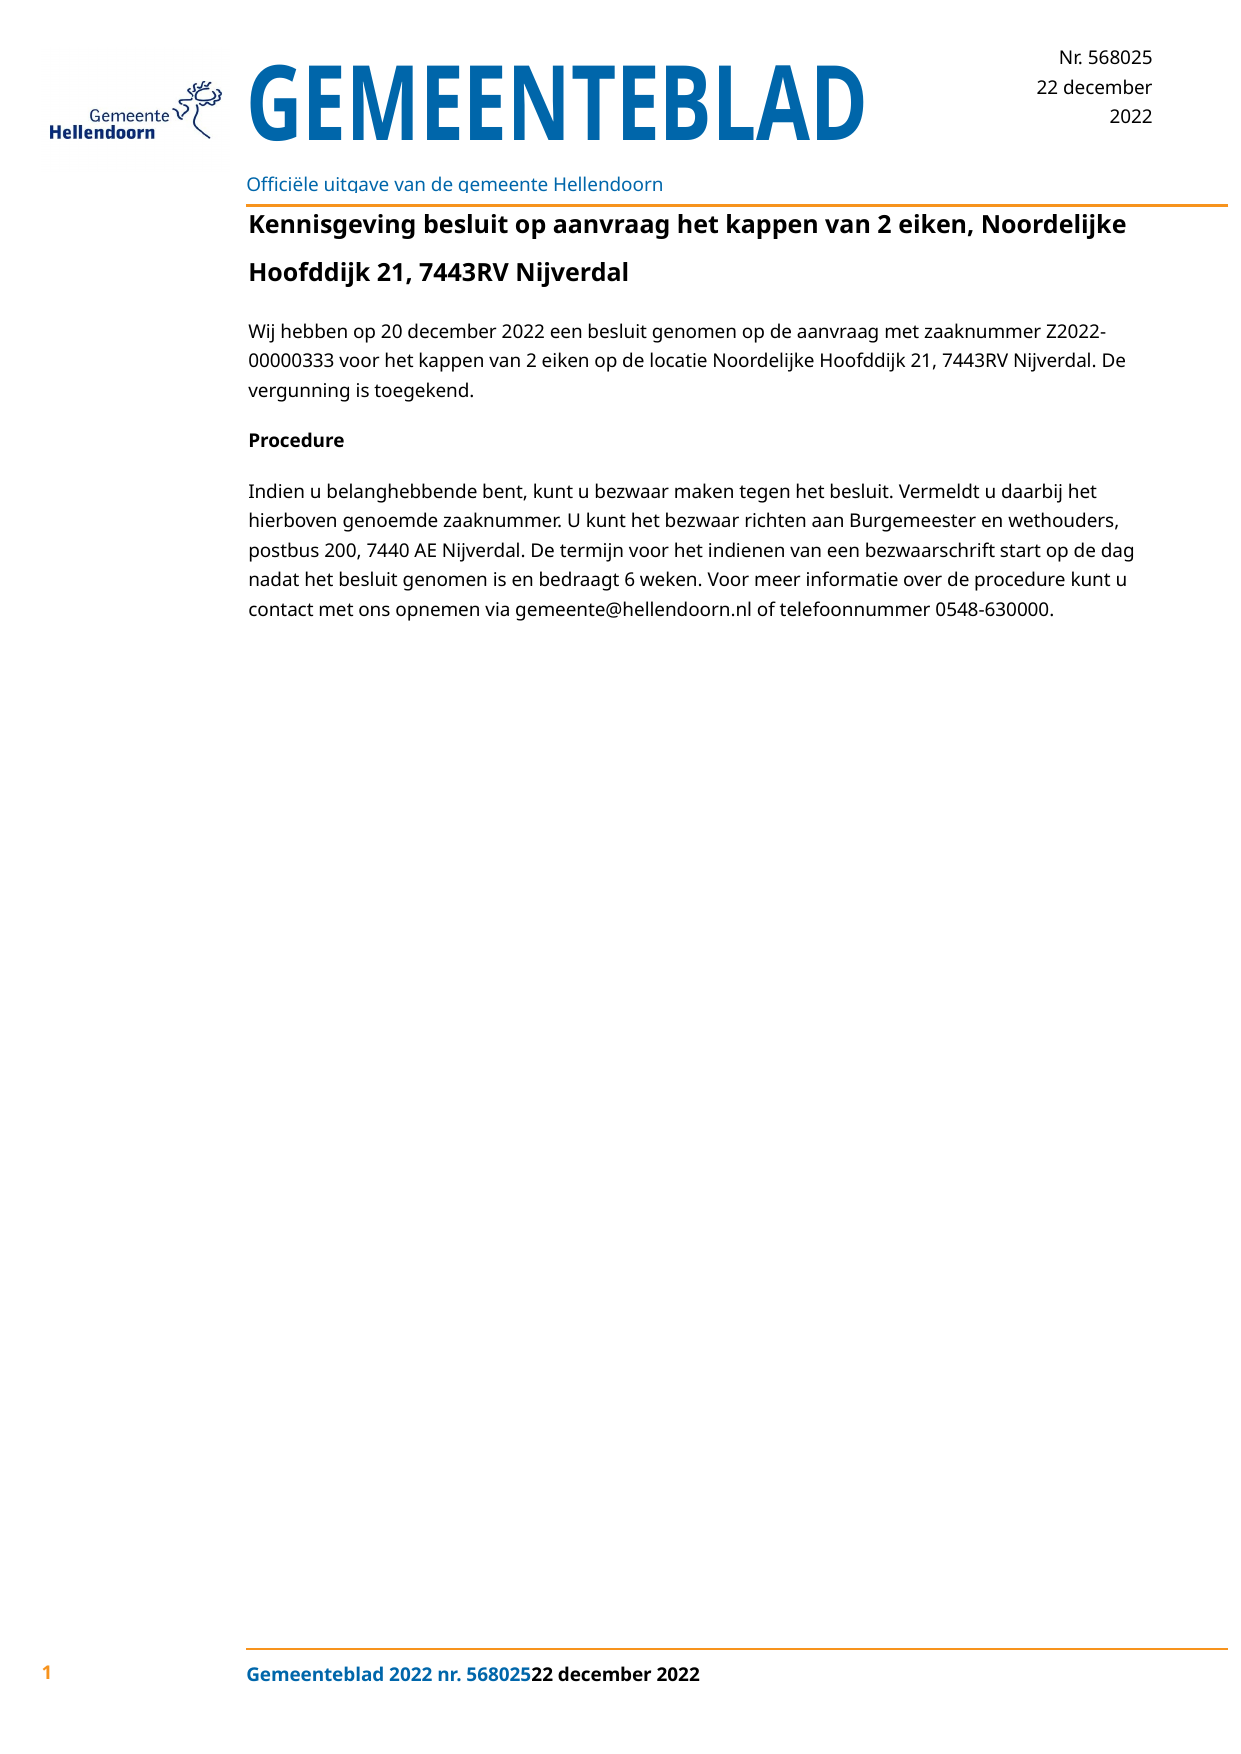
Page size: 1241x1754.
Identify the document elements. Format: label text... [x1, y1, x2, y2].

text Wij hebben op 20 december 2022 een besluit genomen op de aanvraag met zaaknummer Z2022-00000333 voor het kappen van 2 eiken op de locatie Noordelijke Hoofddijk 21, 7443RV Nijverdal. De vergunning is toegekend. [248, 318, 1152, 403]
picture [41, 47, 231, 172]
text Procedure [248, 427, 1152, 453]
text Indien u belanghebbende bent, kunt u bezwaar maken tegen het besluit. Vermeldt u daarbij het hierboven genoemde zaaknummer. U kunt het bezwaar richten aan Burgemeester en wethouders, postbus 200, 7440 AE Nijverdal. De termijn voor het indienen van een bezwaarschrift start op de dag nadat het besluit genomen is en bedraagt 6 weken. Voor meer informatie over de procedure kunt u contact met ons opnemen via gemeente@hellendoorn.nl of telefoonnummer 0548-630000. [248, 478, 1152, 622]
text Kennisgeving besluit op aanvraag het kappen van 2 eiken, Noordelijke Hoofddijk 21, 7443RV Nijverdal [248, 207, 1152, 288]
